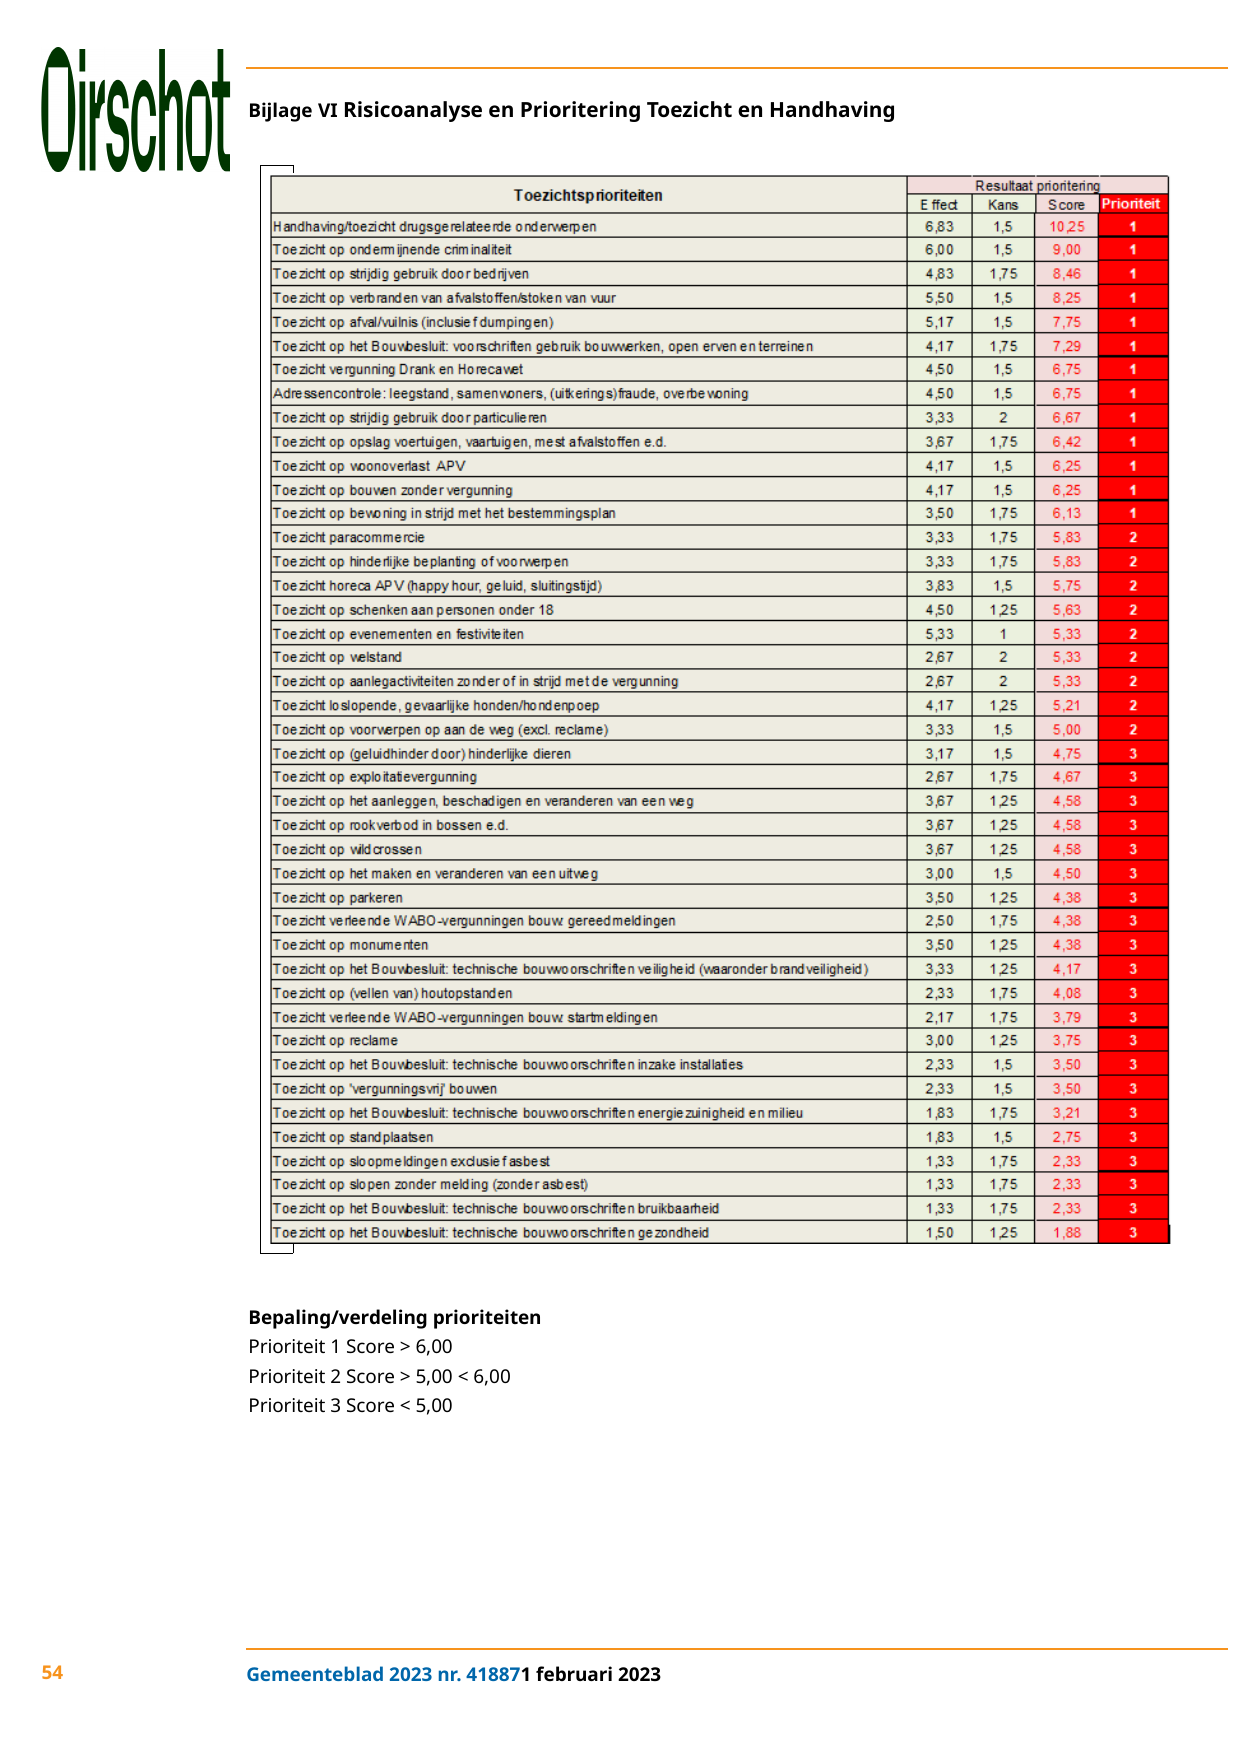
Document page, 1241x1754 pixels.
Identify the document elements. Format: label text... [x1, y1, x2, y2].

text Bijlage VI Risicoanalyse en Prioritering Toezicht en Handhaving [248, 95, 1152, 123]
text Prioriteit 3 Score < 5,00 [248, 1393, 1152, 1418]
text Prioriteit 2 Score > 5,00 < 6,00 [248, 1363, 1152, 1389]
text Bepaling/verdeling prioriteiten [248, 1304, 1152, 1329]
text Prioriteit 1 Score > 6,00 [248, 1333, 1152, 1359]
picture [268, 173, 1173, 1244]
picture [41, 47, 231, 172]
